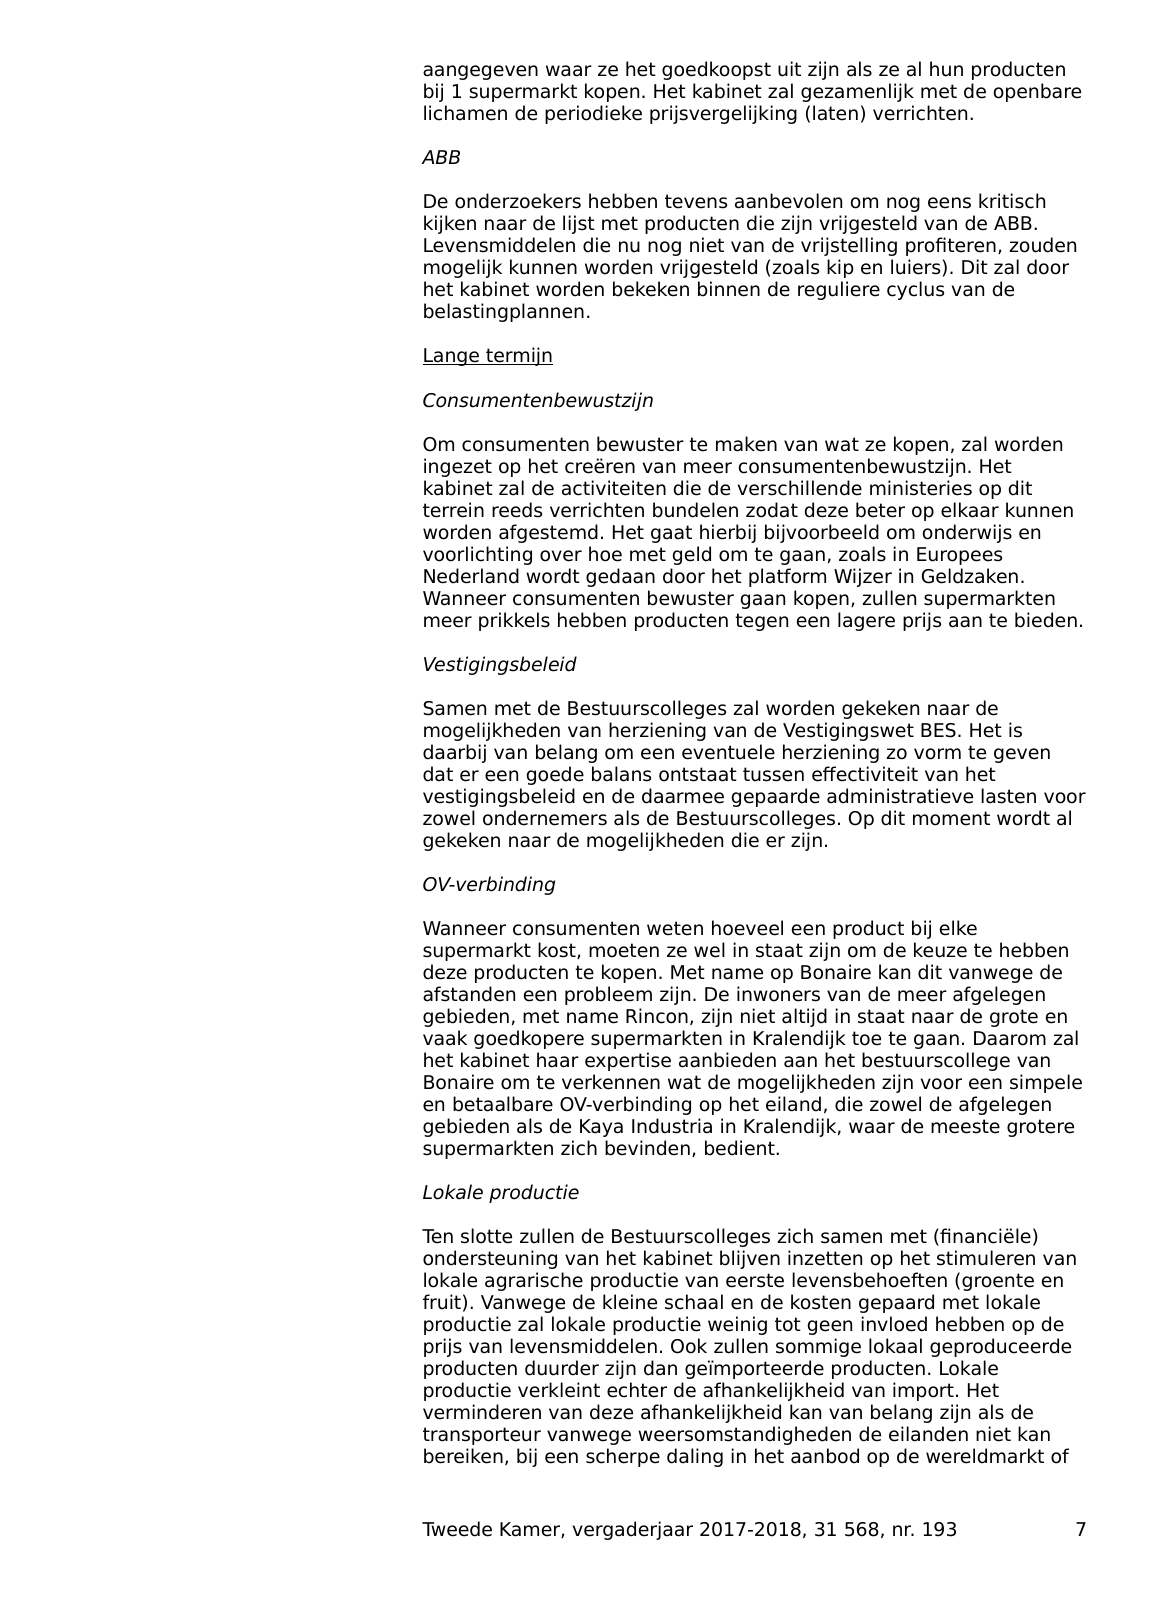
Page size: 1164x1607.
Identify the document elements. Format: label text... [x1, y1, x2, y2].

text aangegeven waar ze het goedkoopst uit zijn als ze al hun producten bij 1 supermarkt kopen. Het kabinet zal gezamenlijk met de openbare lichamen de periodieke prijsvergelijking (laten) verrichten. [422, 59, 1087, 125]
text De onderzoekers hebben tevens aanbevolen om nog eens kritisch kijken naar de lijst met producten die zijn vrijgesteld van de ABB. Levensmiddelen die nu nog niet van de vrijstelling profiteren, zouden mogelijk kunnen worden vrijgesteld (zoals kip en luiers). Dit zal door het kabinet worden bekeken binnen de reguliere cyclus van de belastingplannen. [422, 191, 1087, 323]
text Om consumenten bewuster te maken van wat ze kopen, zal worden ingezet op het creëren van meer consumentenbewustzijn. Het kabinet zal de activiteiten die de verschillende ministeries op dit terrein reeds verrichten bundelen zodat deze beter op elkaar kunnen worden afgestemd. Het gaat hierbij bijvoorbeeld om onderwijs en voorlichting over hoe met geld om te gaan, zoals in Europees Nederland wordt gedaan door het platform Wijzer in Geldzaken. Wanneer consumenten bewuster gaan kopen, zullen supermarkten meer prikkels hebben producten tegen een lagere prijs aan te bieden. [422, 434, 1087, 632]
subtitle Lange termijn [422, 345, 1087, 367]
subtitle Consumentenbewustzijn [422, 389, 1087, 412]
text Wanneer consumenten weten hoeveel een product bij elke supermarkt kost, moeten ze wel in staat zijn om de keuze te hebben deze producten te kopen. Met name op Bonaire kan dit vanwege de afstanden een probleem zijn. De inwoners van de meer afgelegen gebieden, met name Rincon, zijn niet altijd in staat naar de grote en vaak goedkopere supermarkten in Kralendijk toe te gaan. Daarom zal het kabinet haar expertise aanbieden aan het bestuurscollege van Bonaire om te verkennen wat de mogelijkheden zijn voor een simpele en betaalbare OV-verbinding op het eiland, die zowel de afgelegen gebieden als de Kaya Industria in Kralendijk, waar de meeste grotere supermarkten zich bevinden, bedient. [422, 918, 1087, 1160]
subtitle ABB [422, 147, 1087, 169]
text Samen met de Bestuurscolleges zal worden gekeken naar de mogelijkheden van herziening van de Vestigingswet BES. Het is daarbij van belang om een eventuele herziening zo vorm te geven dat er een goede balans ontstaat tussen effectiviteit van het vestigingsbeleid en de daarmee gepaarde administratieve lasten voor zowel ondernemers als de Bestuurscolleges. Op dit moment wordt al gekeken naar de mogelijkheden die er zijn. [422, 698, 1087, 852]
text Ten slotte zullen de Bestuurscolleges zich samen met (financiële) ondersteuning van het kabinet blijven inzetten op het stimuleren van lokale agrarische productie van eerste levensbehoeften (groente en fruit). Vanwege de kleine schaal en de kosten gepaard met lokale productie zal lokale productie weinig tot geen invloed hebben op de prijs van levensmiddelen. Ook zullen sommige lokaal geproduceerde producten duurder zijn dan geïmporteerde producten. Lokale productie verkleint echter de afhankelijkheid van import. Het verminderen van deze afhankelijkheid kan van belang zijn als de transporteur vanwege weersomstandigheden de eilanden niet kan bereiken, bij een scherpe daling in het aanbod op de wereldmarkt of [422, 1226, 1087, 1468]
subtitle OV-verbinding [422, 874, 1087, 896]
subtitle Lokale productie [422, 1182, 1087, 1204]
subtitle Vestigingsbeleid [422, 654, 1087, 676]
